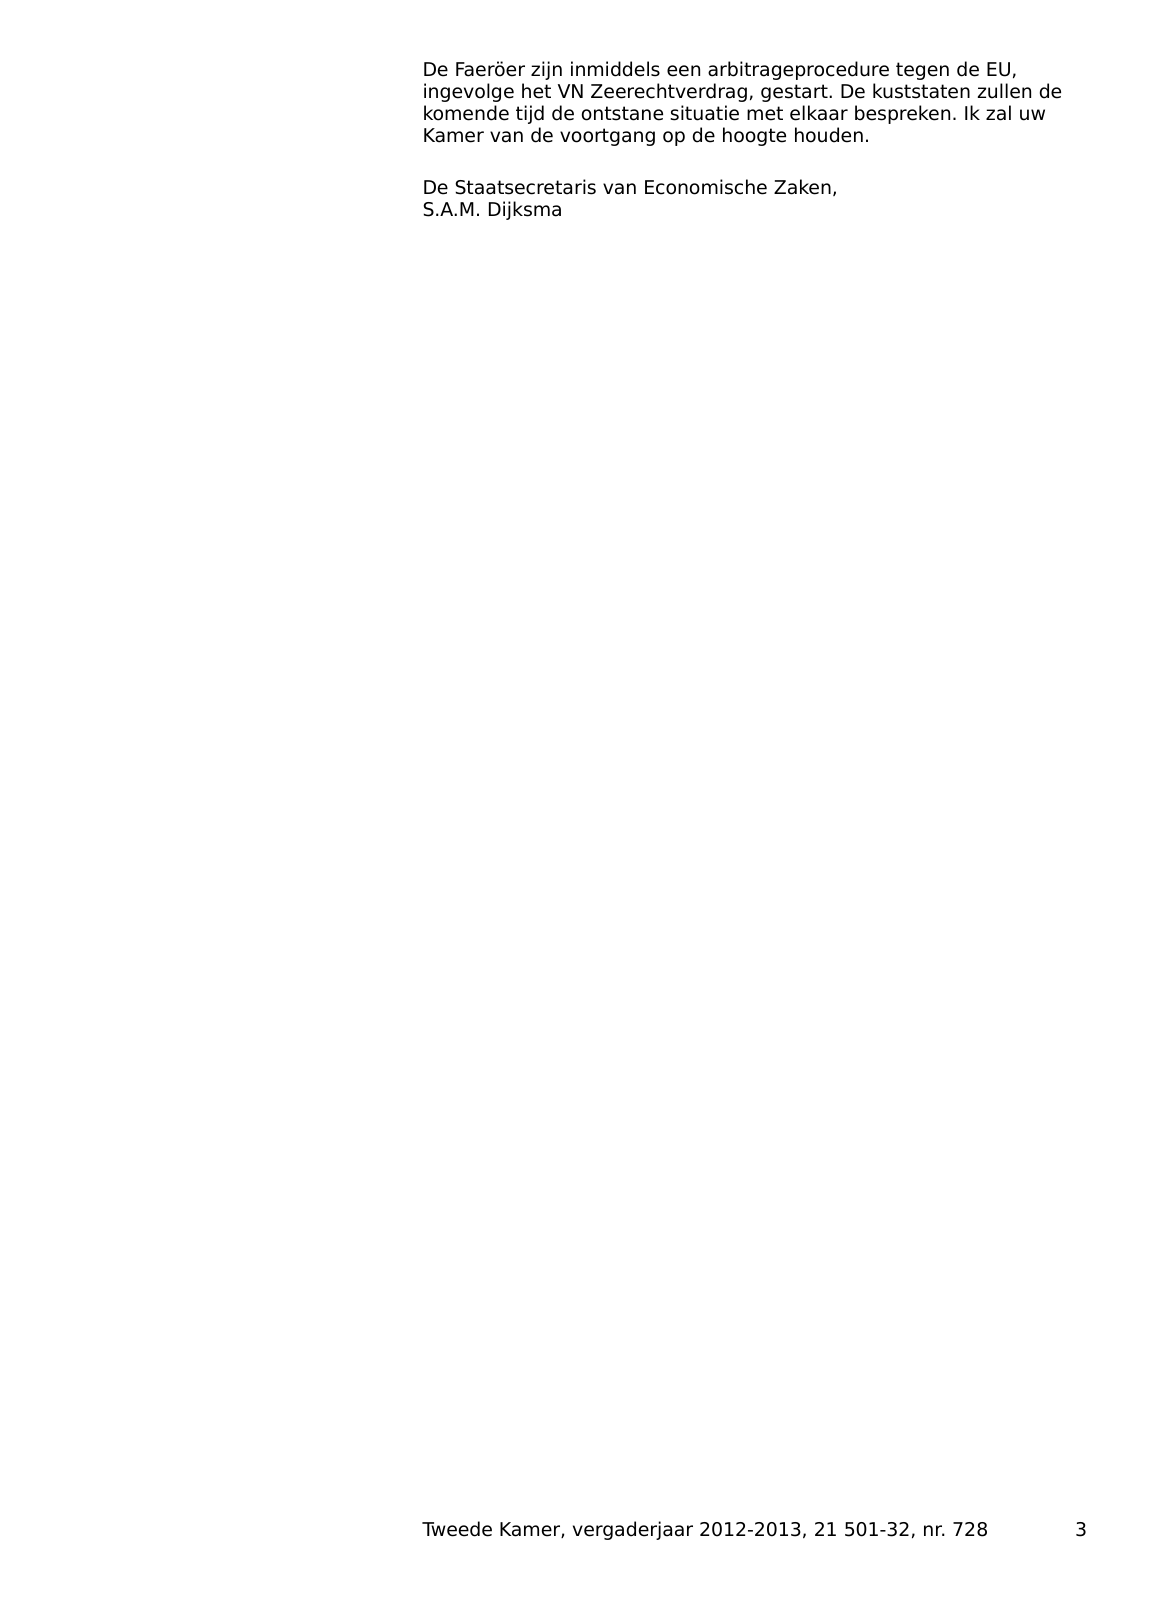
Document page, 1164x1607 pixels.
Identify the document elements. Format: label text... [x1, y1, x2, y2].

text De Staatsecretaris van Economische Zaken, S.A.M. Dijksma [422, 177, 1087, 221]
text De Faeröer zijn inmiddels een arbitrageprocedure tegen de EU, ingevolge het VN Zeerechtverdrag, gestart. De kuststaten zullen de komende tijd de ontstane situatie met elkaar bespreken. Ik zal uw Kamer van de voortgang op de hoogte houden. [422, 59, 1087, 147]
